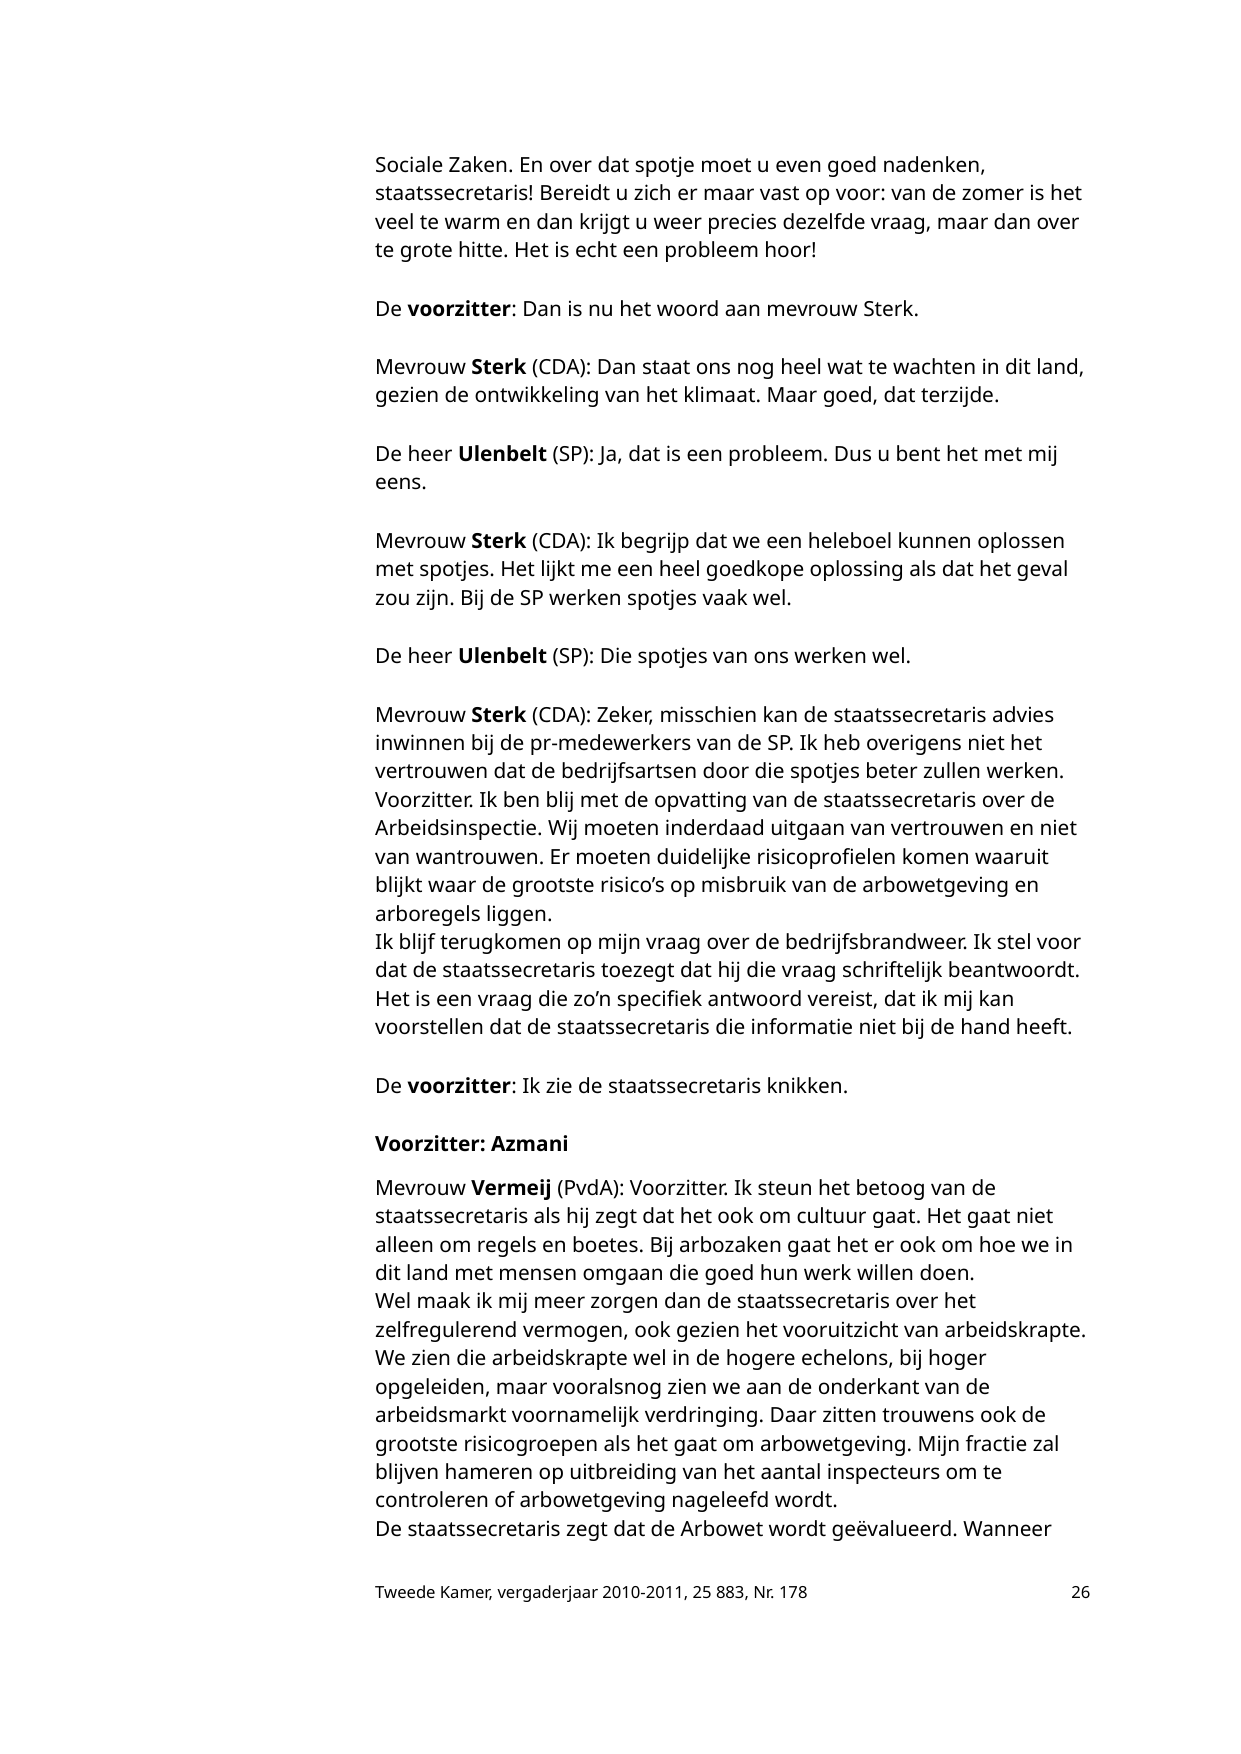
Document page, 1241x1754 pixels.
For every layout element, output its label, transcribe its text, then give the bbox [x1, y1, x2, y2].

text De heer Ulenbelt (SP): Ja, dat is een probleem. Dus u bent het met mij eens. [375, 439, 1090, 496]
text De voorzitter: Ik zie de staatssecretaris knikken. [375, 1071, 1090, 1099]
text Mevrouw Sterk (CDA): Ik begrijp dat we een heleboel kunnen oplossen met spotjes. Het lijkt me een heel goedkope oplossing als dat het geval zou zijn. Bij de SP werken spotjes vaak wel. [375, 526, 1090, 611]
text De voorzitter: Dan is nu het woord aan mevrouw Sterk. [375, 294, 1090, 322]
text De heer Ulenbelt (SP): Die spotjes van ons werken wel. [375, 641, 1090, 670]
text Sociale Zaken. En over dat spotje moet u even goed nadenken, staatssecretaris! Bereidt u zich er maar vast op voor: van de zomer is het veel te warm en dan krijgt u weer precies dezelfde vraag, maar dan over te grote hitte. Het is echt een probleem hoor! [375, 150, 1090, 264]
text Wel maak ik mij meer zorgen dan de staatssecretaris over het zelfregulerend vermogen, ook gezien het vooruitzicht van arbeidskrapte. We zien die arbeidskrapte wel in de hogere echelons, bij hoger opgeleiden, maar vooralsnog zien we aan de onderkant van de arbeidsmarkt voornamelijk verdringing. Daar zitten trouwens ook de grootste risicogroepen als het gaat om arbowetgeving. Mijn fractie zal blijven hameren op uitbreiding van het aantal inspecteurs om te controleren of arbowetgeving nageleefd wordt. [375, 1287, 1090, 1514]
text De staatssecretaris zegt dat de Arbowet wordt geëvalueerd. Wanneer [375, 1514, 1090, 1542]
text Mevrouw Sterk (CDA): Zeker, misschien kan de staatssecretaris advies inwinnen bij de pr-medewerkers van de SP. Ik heb overigens niet het vertrouwen dat de bedrijfsartsen door die spotjes beter zullen werken. [375, 700, 1090, 785]
text Mevrouw Vermeij (PvdA): Voorzitter. Ik steun het betoog van de staatssecretaris als hij zegt dat het ook om cultuur gaat. Het gaat niet alleen om regels en boetes. Bij arbozaken gaat het er ook om hoe we in dit land met mensen omgaan die goed hun werk willen doen. [375, 1173, 1090, 1287]
text Voorzitter. Ik ben blij met de opvatting van de staatssecretaris over de Arbeidsinspectie. Wij moeten inderdaad uitgaan van vertrouwen en niet van wantrouwen. Er moeten duidelijke risicoprofielen komen waaruit blijkt waar de grootste risico’s op misbruik van de arbowetgeving en arboregels liggen. [375, 785, 1090, 927]
text Mevrouw Sterk (CDA): Dan staat ons nog heel wat te wachten in dit land, gezien de ontwikkeling van het klimaat. Maar goed, dat terzijde. [375, 352, 1090, 409]
text Ik blijf terugkomen op mijn vraag over de bedrijfsbrandweer. Ik stel voor dat de staatssecretaris toezegt dat hij die vraag schriftelijk beantwoordt. Het is een vraag die zo’n specifiek antwoord vereist, dat ik mij kan voorstellen dat de staatssecretaris die informatie niet bij de hand heeft. [375, 927, 1090, 1041]
text Voorzitter: Azmani [375, 1129, 1090, 1158]
